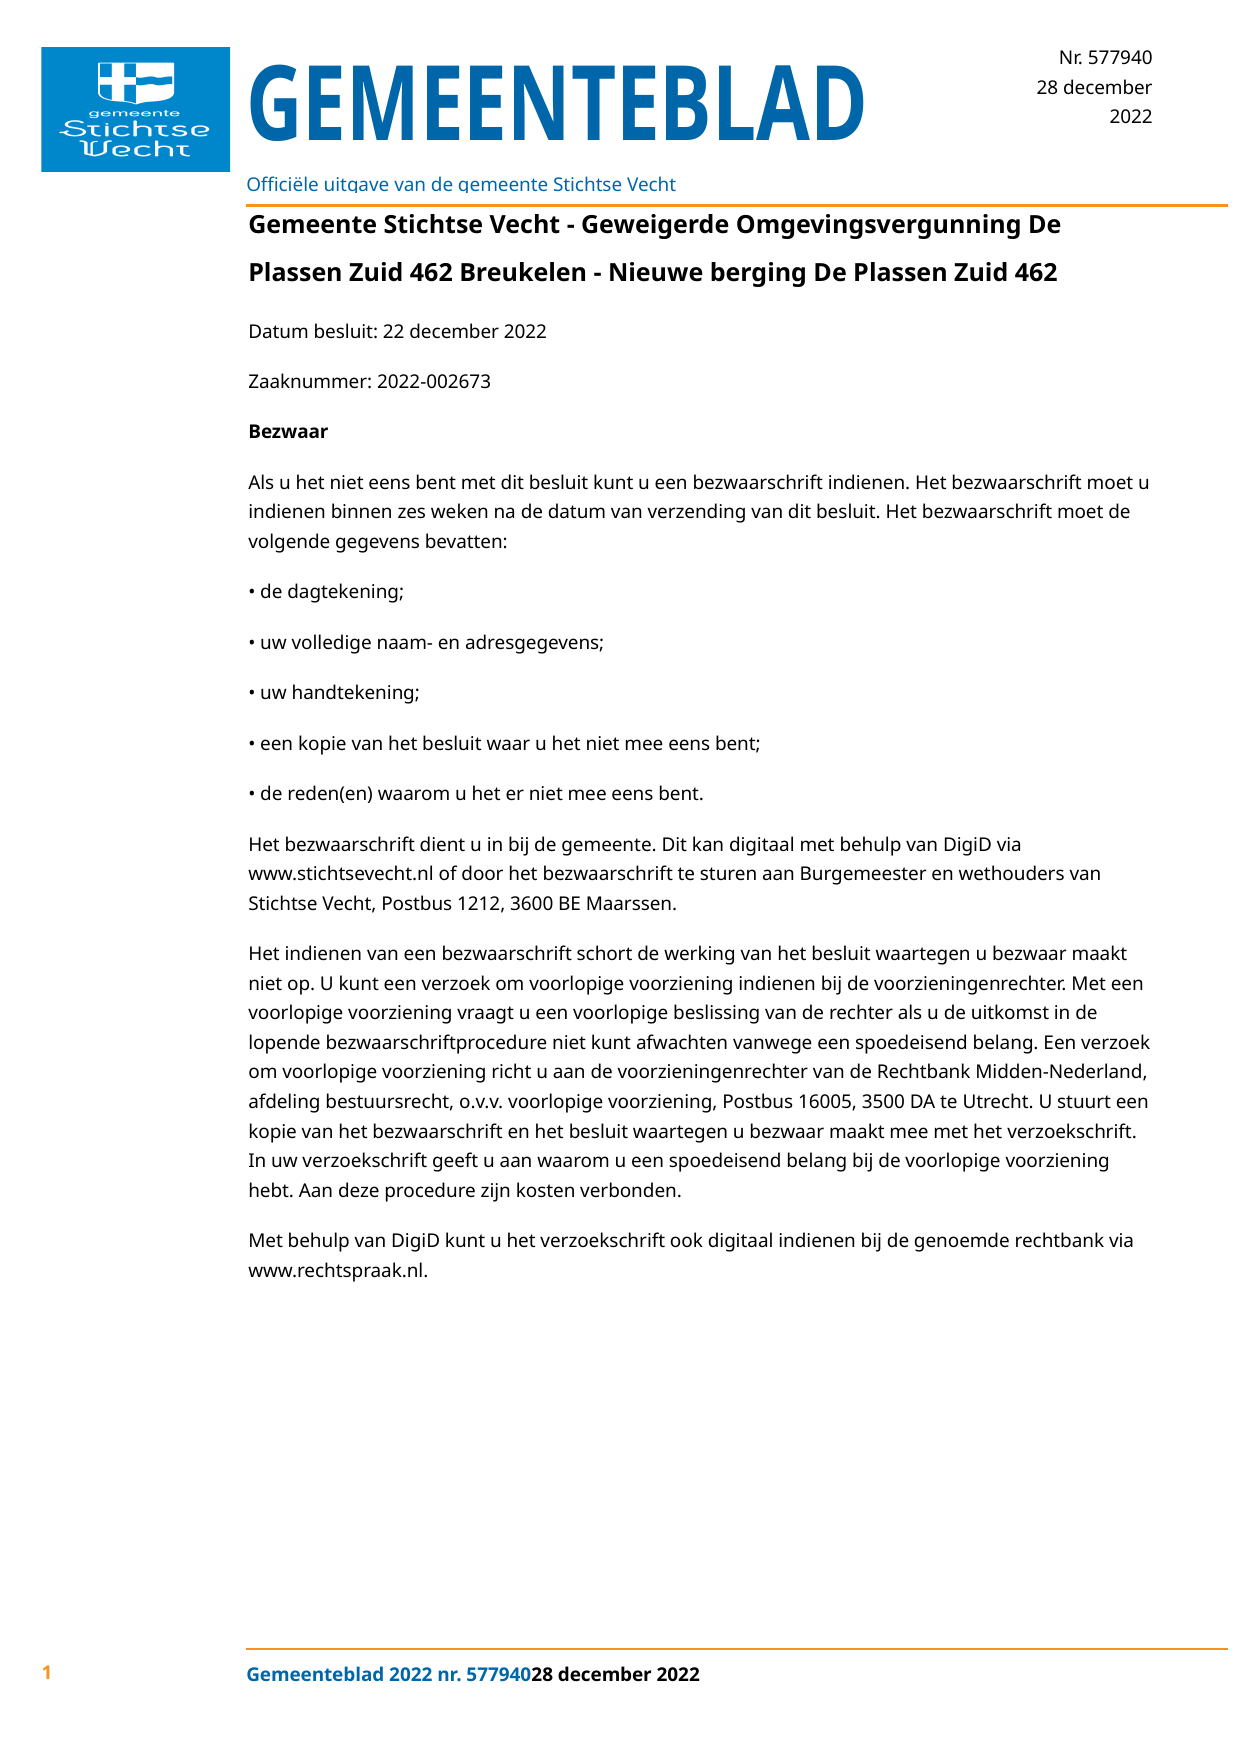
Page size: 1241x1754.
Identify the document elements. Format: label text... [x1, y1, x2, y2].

text Met behulp van DigiD kunt u het verzoekschrift ook digitaal indienen bij de genoemde rechtbank via www.rechtspraak.nl. [248, 1227, 1152, 1283]
text • de reden(en) waarom u het er niet mee eens bent. [248, 780, 1152, 806]
text • een kopie van het besluit waar u het niet mee eens bent; [248, 730, 1152, 756]
picture [99, 63, 135, 101]
text Gemeente Stichtse Vecht - Geweigerde Omgevingsvergunning De Plassen Zuid 462 Breukelen - Nieuwe berging De Plassen Zuid 462 [248, 207, 1152, 288]
text Bezwaar [248, 419, 1152, 444]
text Het indienen van een bezwaarschrift schort de werking van het besluit waartegen u bezwaar maakt niet op. U kunt een verzoek om voorlopige voorziening indienen bij de voorzieningenrechter. Met een voorlopige voorziening vraagt u een voorlopige beslissing van de rechter als u de uitkomst in de lopende bezwaarschriftprocedure niet kunt afwachten vanwege een spoedeisend belang. Een verzoek om voorlopige voorziening richt u aan de voorzieningenrechter van de Rechtbank Midden-Nederland, afdeling bestuursrecht, o.v.v. voorlopige voorziening, Postbus 16005, 3500 DA te Utrecht. U stuurt een kopie van het bezwaarschrift en het besluit waartegen u bezwaar maakt mee met het verzoekschrift. In uw verzoekschrift geeft u aan waarom u een spoedeisend belang bij de voorlopige voorziening hebt. Aan deze procedure zijn kosten verbonden. [248, 940, 1152, 1203]
text • uw volledige naam- en adresgegevens; [248, 629, 1152, 655]
text • uw handtekening; [248, 679, 1152, 705]
picture [137, 63, 174, 103]
text Zaaknummer: 2022-002673 [248, 368, 1152, 394]
text Het bezwaarschrift dient u in bij de gemeente. Dit kan digitaal met behulp van DigiD via www.stichtsevecht.nl of door het bezwaarschrift te sturen aan Burgemeester en wethouders van Stichtse Vecht, Postbus 1212, 3600 BE Maarssen. [248, 831, 1152, 916]
text Als u het niet eens bent met dit besluit kunt u een bezwaarschrift indienen. Het bezwaarschrift moet u indienen binnen zes weken na de datum van verzending van dit besluit. Het bezwaarschrift moet de volgende gegevens bevatten: [248, 469, 1152, 554]
text Datum besluit: 22 december 2022 [248, 318, 1152, 344]
text • de dagtekening; [248, 579, 1152, 604]
